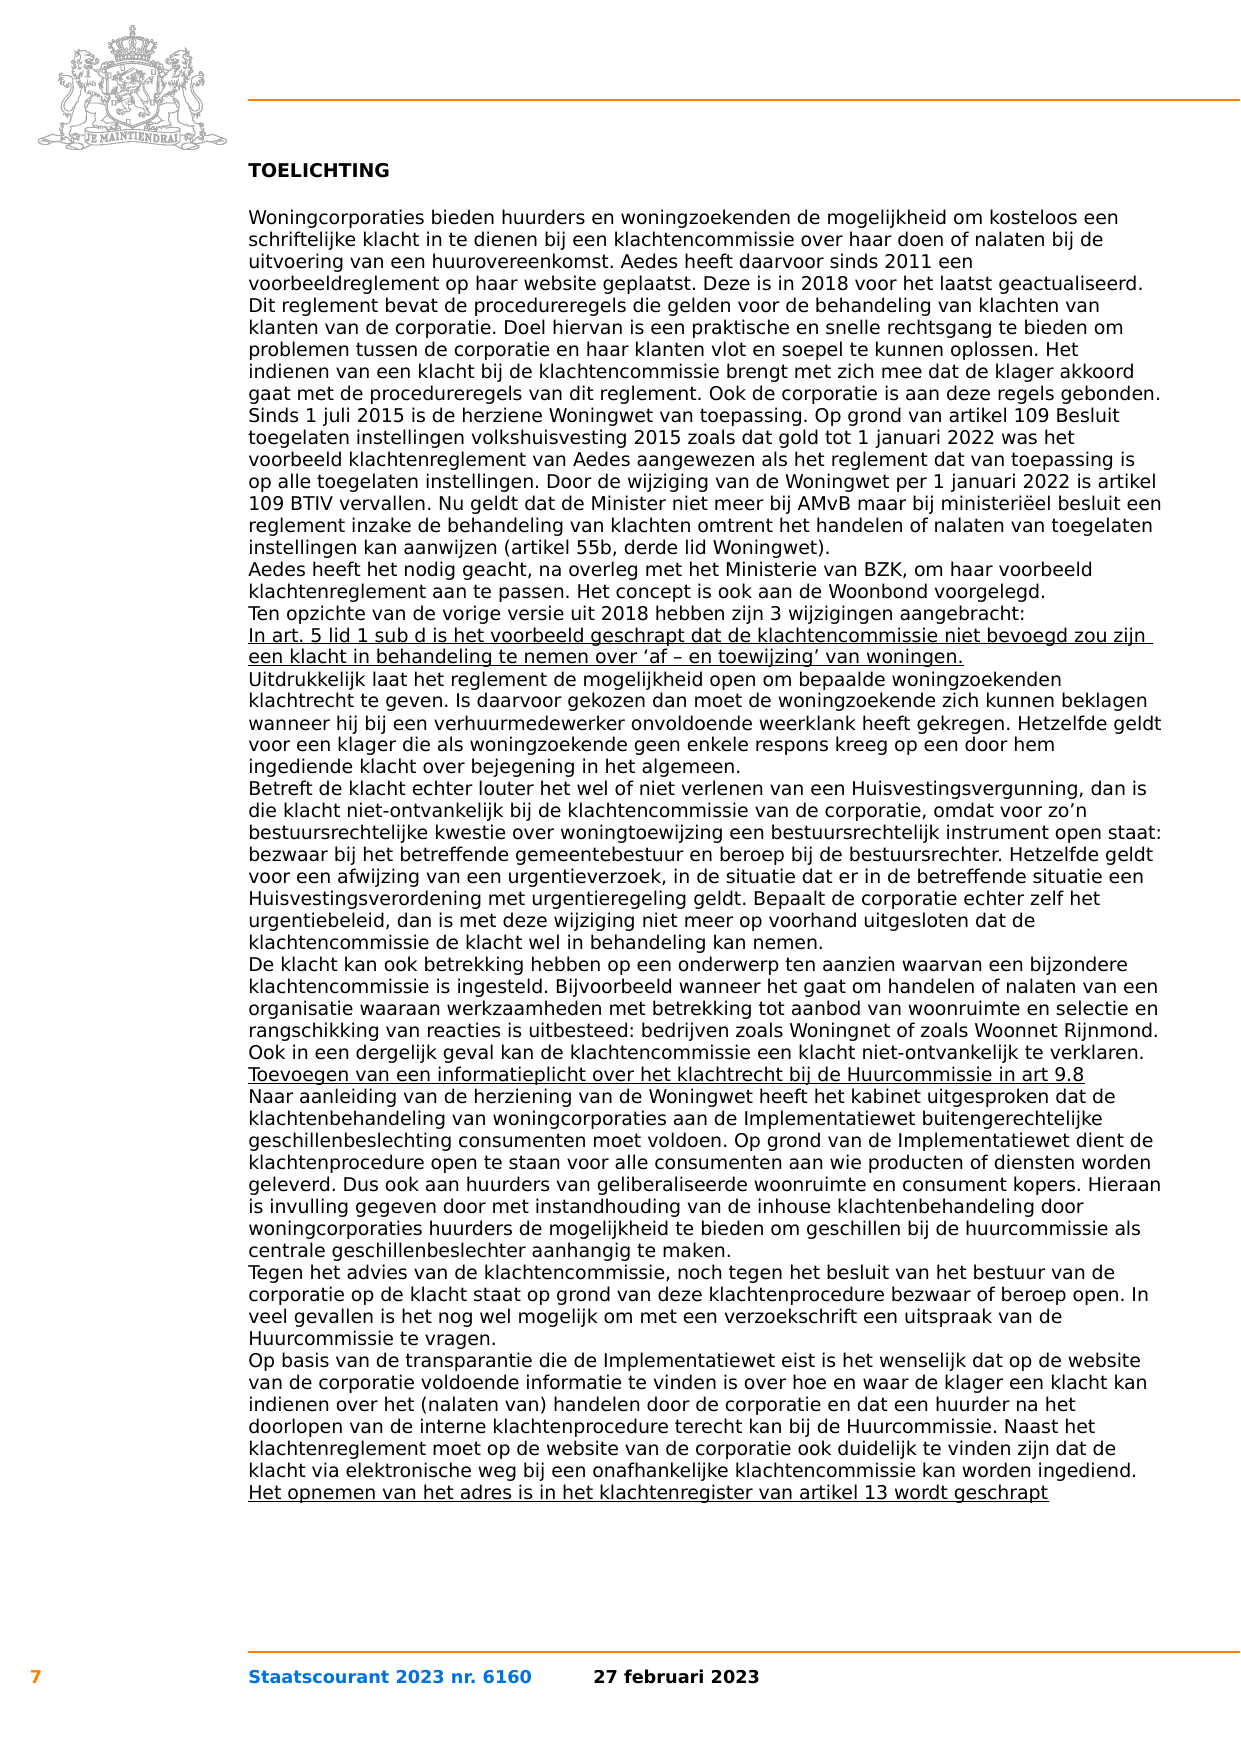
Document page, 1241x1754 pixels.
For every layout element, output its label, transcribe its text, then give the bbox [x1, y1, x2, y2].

text Ten opzichte van de vorige versie uit 2018 hebben zijn 3 wijzigingen aangebracht: [248, 602, 1163, 624]
subtitle TOELICHTING [248, 160, 1163, 182]
text Aedes heeft het nodig geacht, na overleg met het Ministerie van BZK, om haar voorbeeld klachtenreglement aan te passen. Het concept is ook aan de Woonbond voorgelegd. [248, 558, 1163, 602]
text Toevoegen van een informatieplicht over het klachtrecht bij de Huurcommissie in art 9.8 [248, 1064, 1163, 1086]
picture [38, 25, 227, 150]
text Dit reglement bevat de procedureregels die gelden voor de behandeling van klachten van klanten van de corporatie. Doel hiervan is een praktische en snelle rechtsgang te bieden om problemen tussen de corporatie en haar klanten vlot en soepel te kunnen oplossen. Het indienen van een klacht bij de klachtencommissie brengt met zich mee dat de klager akkoord gaat met de procedureregels van dit reglement. Ook de corporatie is aan deze regels gebonden. [248, 295, 1163, 405]
text In art. 5 lid 1 sub d is het voorbeeld geschrapt dat de klachtencommissie niet bevoegd zou zijn een klacht in behandeling te nemen over ‘af – en toewijzing’ van woningen. [248, 624, 1163, 668]
text Tegen het advies van de klachtencommissie, noch tegen het besluit van het bestuur van de corporatie op de klacht staat op grond van deze klachtenprocedure bezwaar of beroep open. In veel gevallen is het nog wel mogelijk om met een verzoekschrift een uitspraak van de Huurcommissie te vragen. [248, 1262, 1163, 1350]
text Het opnemen van het adres is in het klachtenregister van artikel 13 wordt geschrapt [248, 1482, 1163, 1504]
text Naar aanleiding van de herziening van de Woningwet heeft het kabinet uitgesproken dat de klachtenbehandeling van woningcorporaties aan de Implementatiewet buitengerechtelijke geschillenbeslechting consumenten moet voldoen. Op grond van de Implementatiewet dient de klachtenprocedure open te staan voor alle consumenten aan wie producten of diensten worden geleverd. Dus ook aan huurders van geliberaliseerde woonruimte en consument kopers. Hieraan is invulling gegeven door met instandhouding van de inhouse klachtenbehandeling door woningcorporaties huurders de mogelijkheid te bieden om geschillen bij de huurcommissie als centrale geschillenbeslechter aanhangig te maken. [248, 1086, 1163, 1262]
text De klacht kan ook betrekking hebben op een onderwerp ten aanzien waarvan een bijzondere klachtencommissie is ingesteld. Bijvoorbeeld wanneer het gaat om handelen of nalaten van een organisatie waaraan werkzaamheden met betrekking tot aanbod van woonruimte en selectie en rangschikking van reacties is uitbesteed: bedrijven zoals Woningnet of zoals Woonnet Rijnmond. Ook in een dergelijk geval kan de klachtencommissie een klacht niet-ontvankelijk te verklaren. [248, 954, 1163, 1064]
text Uitdrukkelijk laat het reglement de mogelijkheid open om bepaalde woningzoekenden klachtrecht te geven. Is daarvoor gekozen dan moet de woningzoekende zich kunnen beklagen wanneer hij bij een verhuurmedewerker onvoldoende weerklank heeft gekregen. Hetzelfde geldt voor een klager die als woningzoekende geen enkele respons kreeg op een door hem ingediende klacht over bejegening in het algemeen. [248, 668, 1163, 778]
text Woningcorporaties bieden huurders en woningzoekenden de mogelijkheid om kosteloos een schriftelijke klacht in te dienen bij een klachtencommissie over haar doen of nalaten bij de uitvoering van een huurovereenkomst. Aedes heeft daarvoor sinds 2011 een voorbeeldreglement op haar website geplaatst. Deze is in 2018 voor het laatst geactualiseerd. [248, 207, 1163, 295]
text Betreft de klacht echter louter het wel of niet verlenen van een Huisvestingsvergunning, dan is die klacht niet-ontvankelijk bij de klachtencommissie van de corporatie, omdat voor zo’n bestuursrechtelijke kwestie over woningtoewijzing een bestuursrechtelijk instrument open staat: bezwaar bij het betreffende gemeentebestuur en beroep bij de bestuursrechter. Hetzelfde geldt voor een afwijzing van een urgentieverzoek, in de situatie dat er in de betreffende situatie een Huisvestingsverordening met urgentieregeling geldt. Bepaalt de corporatie echter zelf het urgentiebeleid, dan is met deze wijziging niet meer op voorhand uitgesloten dat de klachtencommissie de klacht wel in behandeling kan nemen. [248, 778, 1163, 954]
text Sinds 1 juli 2015 is de herziene Woningwet van toepassing. Op grond van artikel 109 Besluit toegelaten instellingen volkshuisvesting 2015 zoals dat gold tot 1 januari 2022 was het voorbeeld klachtenreglement van Aedes aangewezen als het reglement dat van toepassing is op alle toegelaten instellingen. Door de wijziging van de Woningwet per 1 januari 2022 is artikel 109 BTIV vervallen. Nu geldt dat de Minister niet meer bij AMvB maar bij ministeriëel besluit een reglement inzake de behandeling van klachten omtrent het handelen of nalaten van toegelaten instellingen kan aanwijzen (artikel 55b, derde lid Woningwet). [248, 405, 1163, 558]
text Op basis van de transparantie die de Implementatiewet eist is het wenselijk dat op de website van de corporatie voldoende informatie te vinden is over hoe en waar de klager een klacht kan indienen over het (nalaten van) handelen door de corporatie en dat een huurder na het doorlopen van de interne klachtenprocedure terecht kan bij de Huurcommissie. Naast het klachtenreglement moet op de website van de corporatie ook duidelijk te vinden zijn dat de klacht via elektronische weg bij een onafhankelijke klachtencommissie kan worden ingediend. [248, 1350, 1163, 1482]
